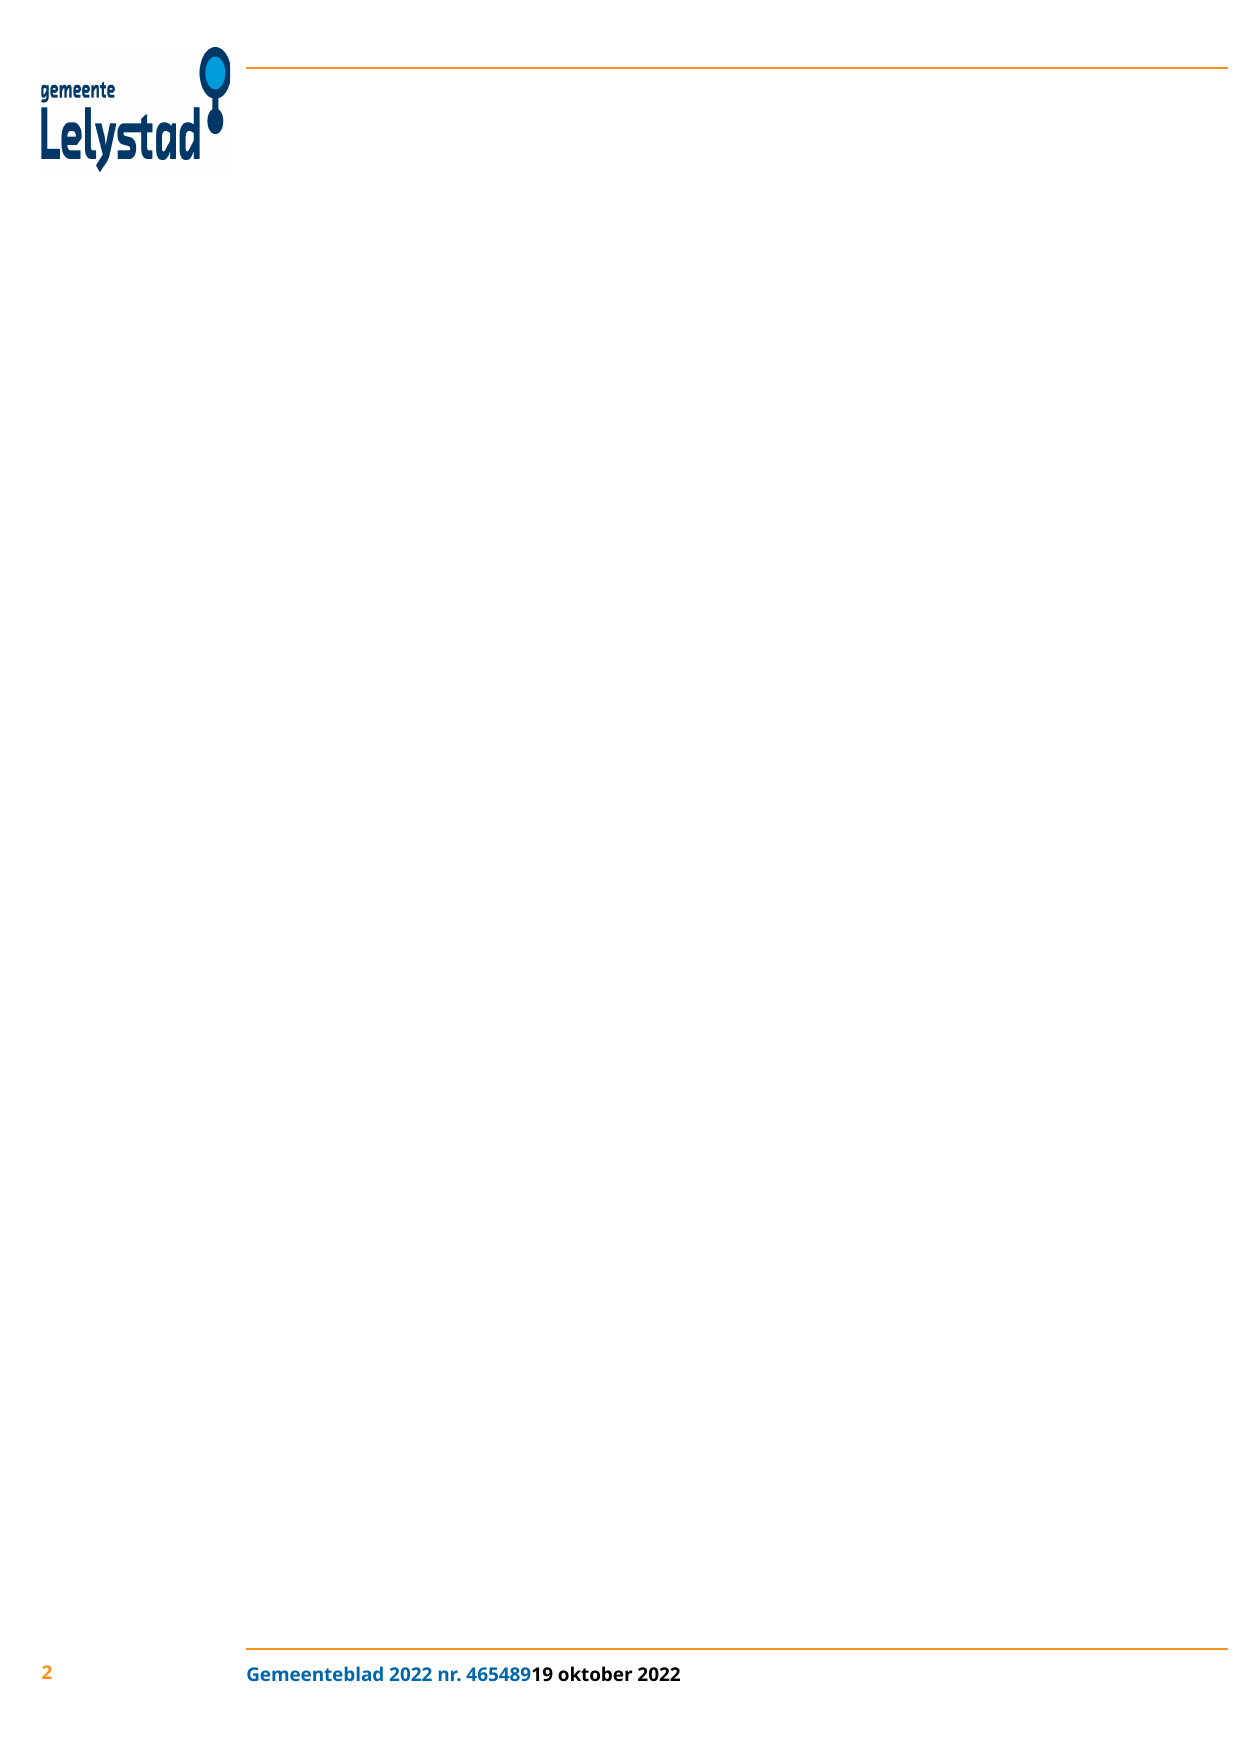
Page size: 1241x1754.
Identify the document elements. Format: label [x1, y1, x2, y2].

picture [41, 47, 231, 172]
